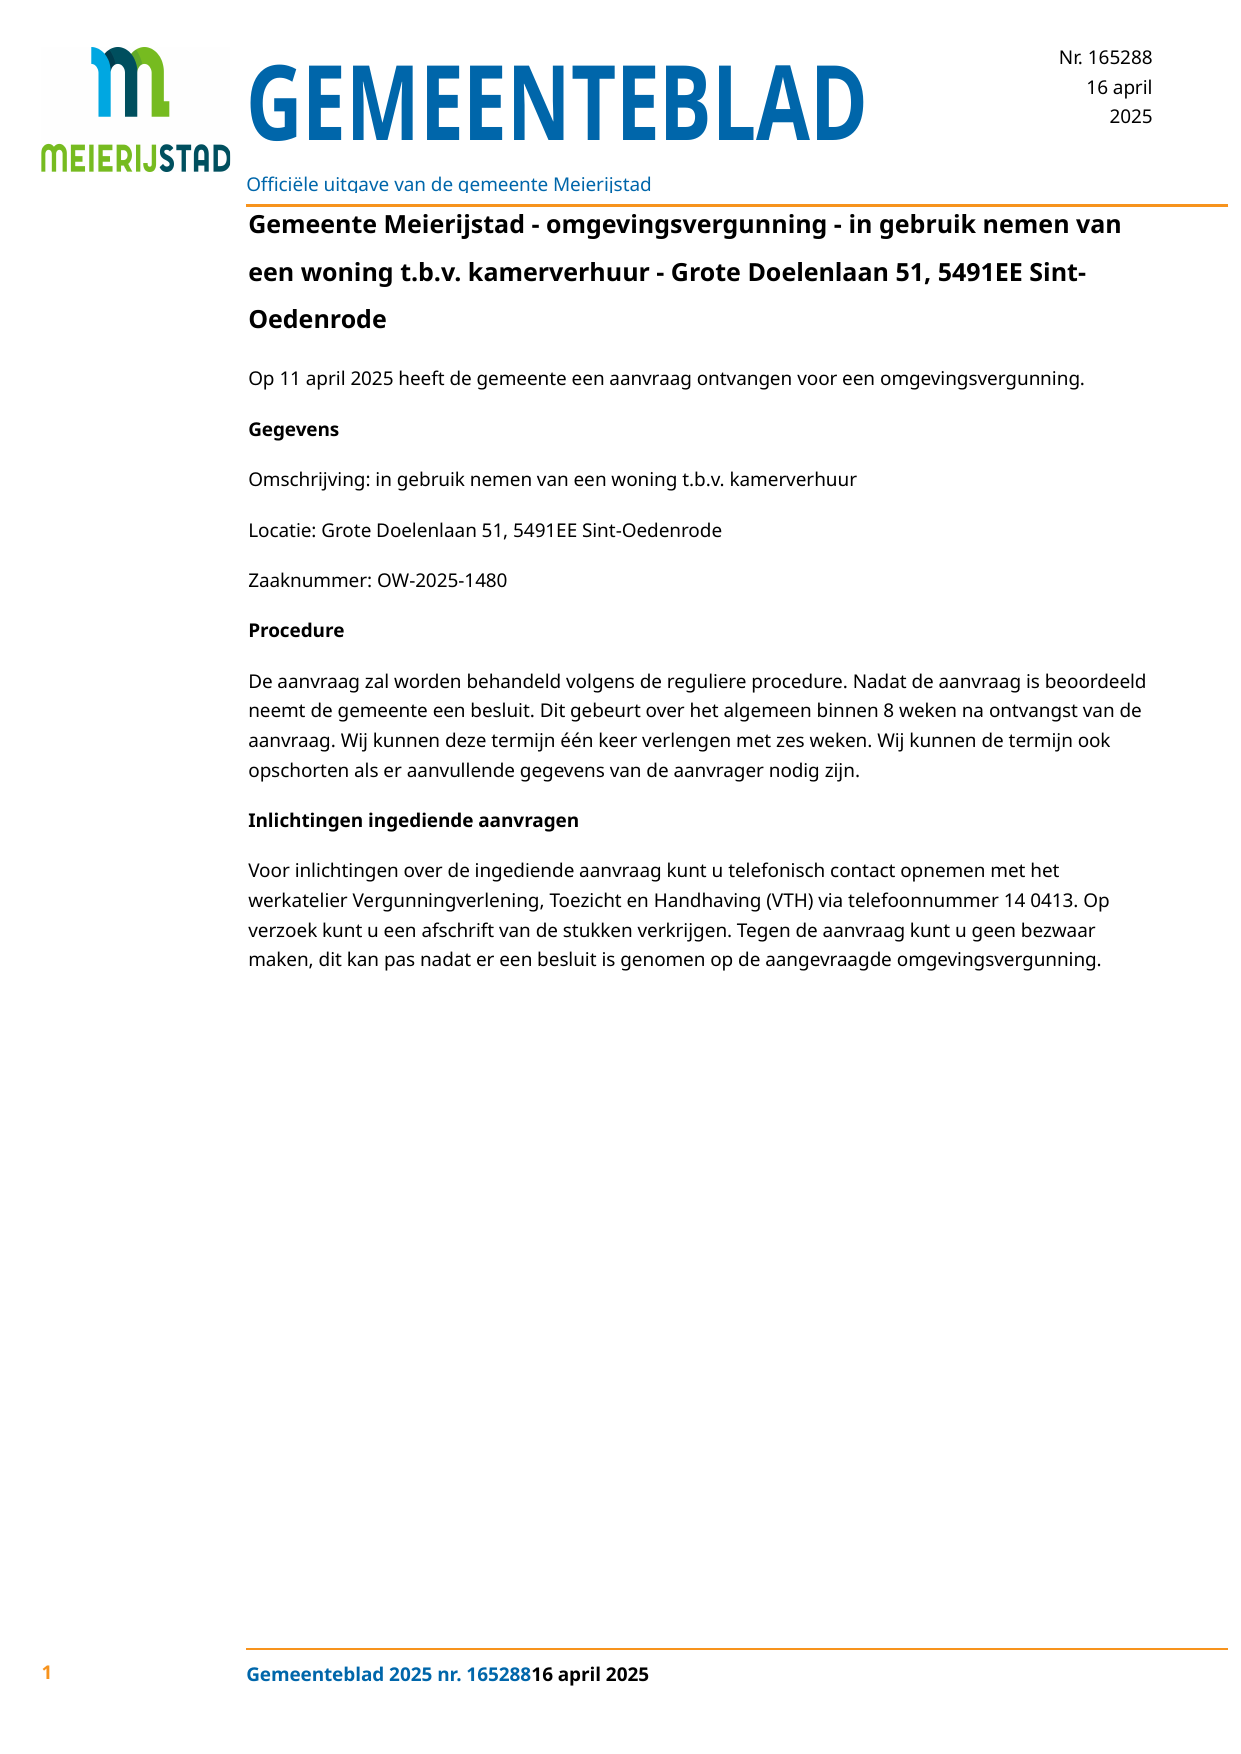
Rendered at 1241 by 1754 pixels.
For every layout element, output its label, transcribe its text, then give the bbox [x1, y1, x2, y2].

text Op 11 april 2025 heeft de gemeente een aanvraag ontvangen voor een omgevingsvergunning. [248, 366, 1152, 391]
text Omschrijving: in gebruik nemen van een woning t.b.v. kamerverhuur [248, 466, 1152, 492]
text Procedure [248, 618, 1152, 643]
text Zaaknummer: OW-2025-1480 [248, 567, 1152, 593]
text De aanvraag zal worden behandeld volgens de reguliere procedure. Nadat de aanvraag is beoordeeld neemt de gemeente een besluit. Dit gebeurt over het algemeen binnen 8 weken na ontvangst van de aanvraag. Wij kunnen deze termijn één keer verlengen met zes weken. Wij kunnen de termijn ook opschorten als er aanvullende gegevens van de aanvrager nodig zijn. [248, 668, 1152, 782]
text Voor inlichtingen over de ingediende aanvraag kunt u telefonisch contact opnemen met het werkatelier Vergunningverlening, Toezicht en Handhaving (VTH) via telefoonnummer 14 0413. Op verzoek kunt u een afschrift van de stukken verkrijgen. Tegen de aanvraag kunt u geen bezwaar maken, dit kan pas nadat er een besluit is genomen op de aangevraagde omgevingsvergunning. [248, 858, 1152, 972]
picture [41, 47, 231, 172]
text Gemeente Meierijstad - omgevingsvergunning - in gebruik nemen van een woning t.b.v. kamerverhuur - Grote Doelenlaan 51, 5491EE Sint-Oedenrode [248, 207, 1152, 336]
text Locatie: Grote Doelenlaan 51, 5491EE Sint-Oedenrode [248, 517, 1152, 542]
text Inlichtingen ingediende aanvragen [248, 807, 1152, 833]
text Gegevens [248, 416, 1152, 442]
